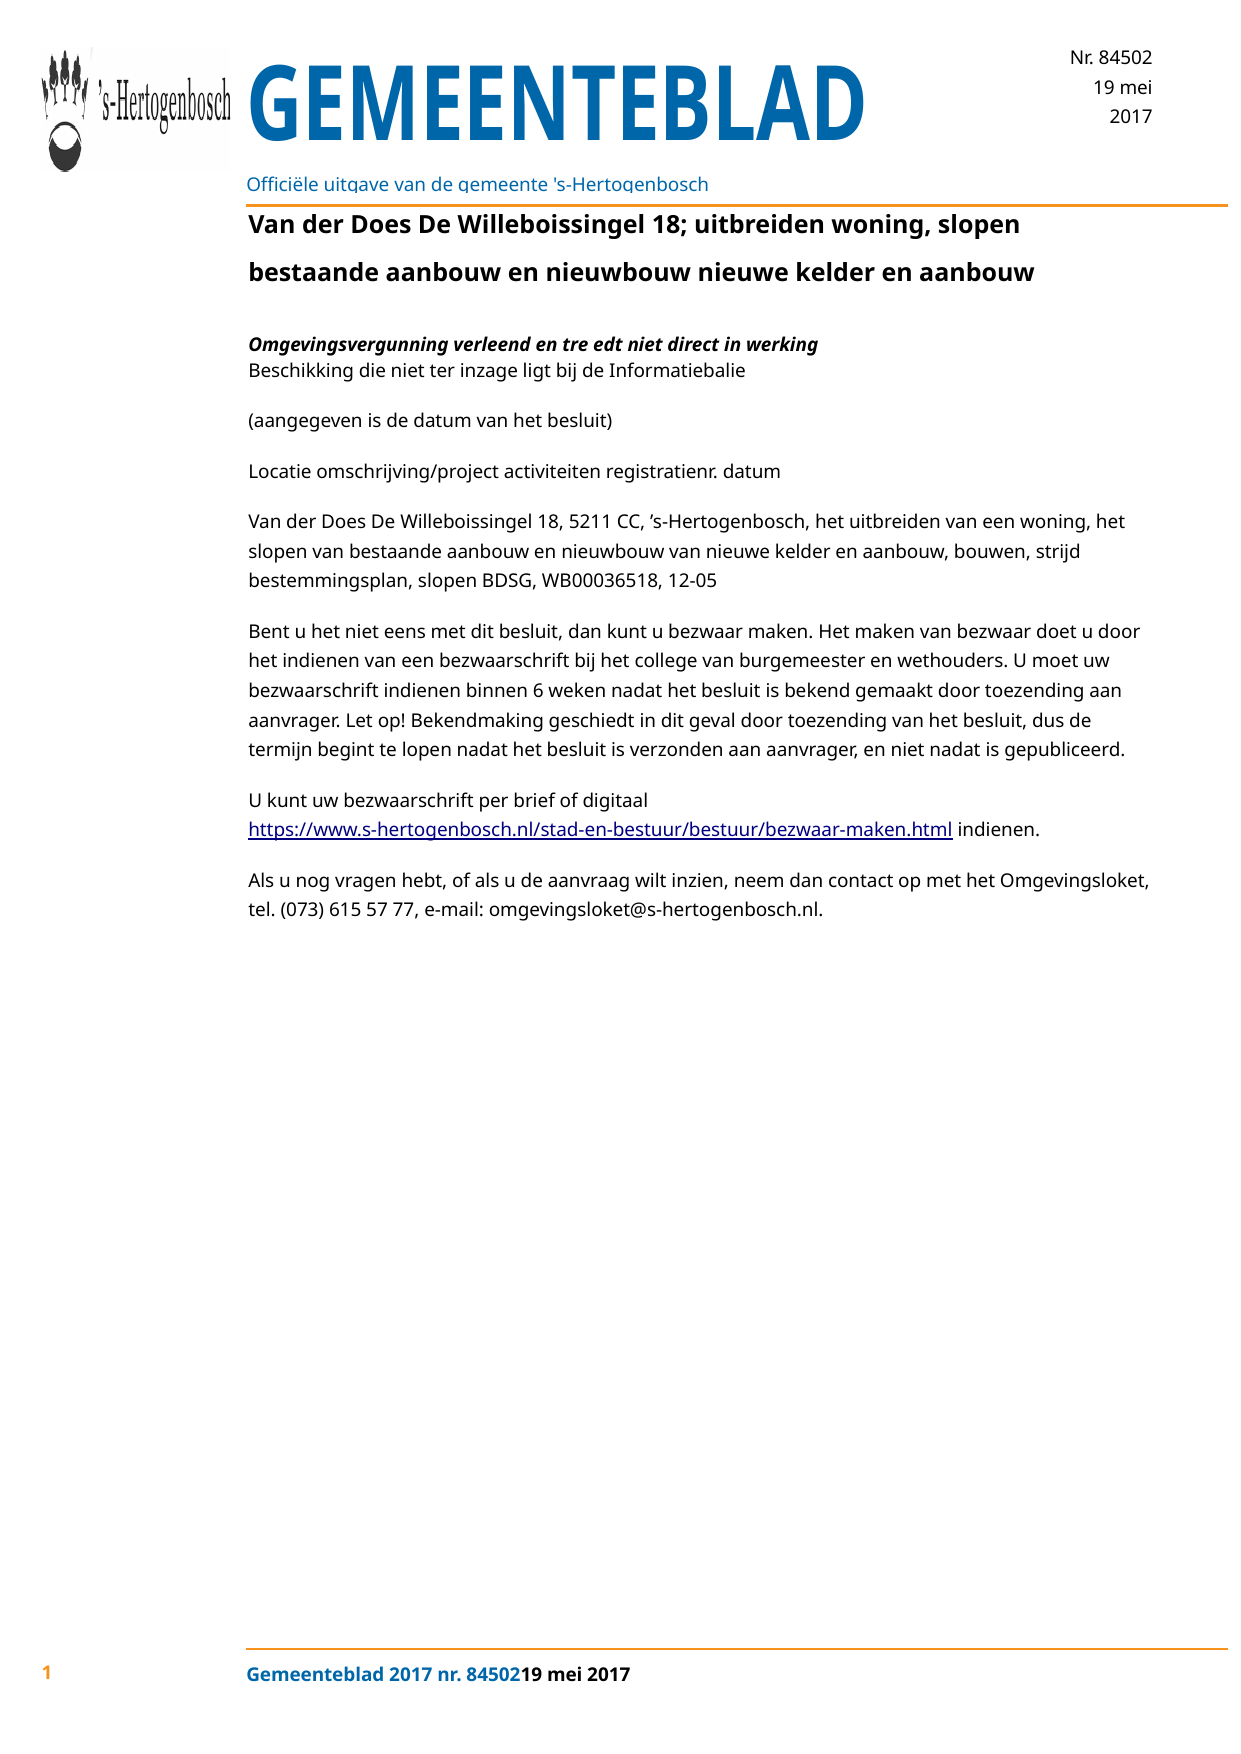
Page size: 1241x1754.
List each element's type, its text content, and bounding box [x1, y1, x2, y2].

text Locatie omschrijving/project activiteiten registratienr. datum [248, 458, 1152, 484]
text Beschikking die niet ter inzage ligt bij de Informatiebalie [248, 357, 1152, 383]
picture [41, 47, 231, 172]
text U kunt uw bezwaarschrift per brief of digitaal https://www.s-hertogenbosch.nl/stad-en-bestuur/bestuur/bezwaar-maken.html indienen. [248, 787, 1152, 842]
text Van der Does De Willeboissingel 18; uitbreiden woning, slopen bestaande aanbouw en nieuwbouw nieuwe kelder en aanbouw [248, 207, 1152, 288]
text Van der Does De Willeboissingel 18, 5211 CC, ’s-Hertogenbosch, het uitbreiden van een woning, het slopen van bestaande aanbouw en nieuwbouw van nieuwe kelder en aanbouw, bouwen, strijd bestemmingsplan, slopen BDSG, WB00036518, 12-05 [248, 508, 1152, 593]
text (aangegeven is de datum van het besluit) [248, 408, 1152, 433]
text Omgevingsvergunning verleend en tre edt niet direct in werking [248, 331, 1152, 357]
text Bent u het niet eens met dit besluit, dan kunt u bezwaar maken. Het maken van bezwaar doet u door het indienen van een bezwaarschrift bij het college van burgemeester en wethouders. U moet uw bezwaarschrift indienen binnen 6 weken nadat het besluit is bekend gemaakt door toezending aan aanvrager. Let op! Bekendmaking geschiedt in dit geval door toezending van het besluit, dus de termijn begint te lopen nadat het besluit is verzonden aan aanvrager, en niet nadat is gepubliceerd. [248, 618, 1152, 762]
text Als u nog vragen hebt, of als u de aanvraag wilt inzien, neem dan contact op met het Omgevingsloket, tel. (073) 615 57 77, e-mail: omgevingsloket@s-hertogenbosch.nl. [248, 867, 1152, 922]
